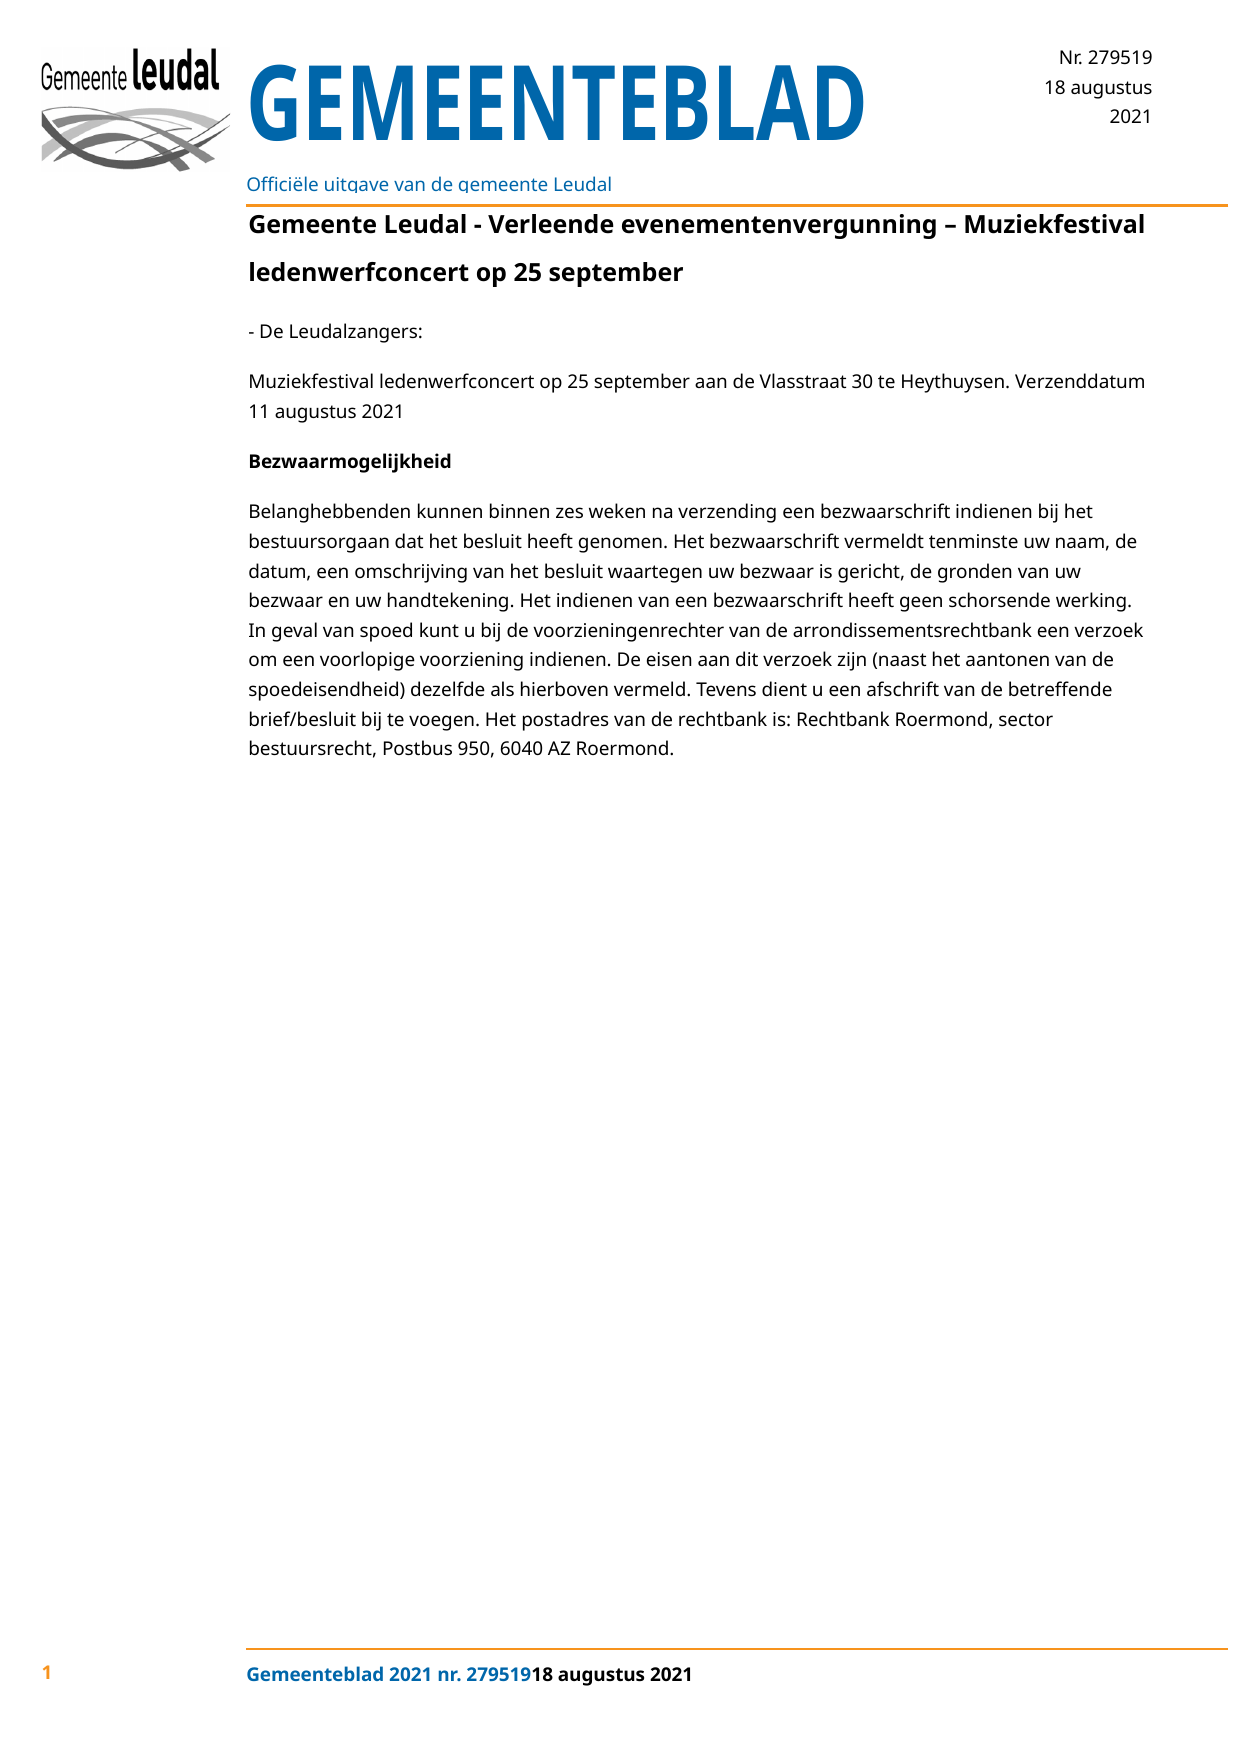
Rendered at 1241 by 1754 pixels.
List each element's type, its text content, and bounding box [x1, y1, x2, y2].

text Muziekfestival ledenwerfconcert op 25 september aan de Vlasstraat 30 te Heythuysen. Verzenddatum 11 augustus 2021 [248, 368, 1152, 424]
text - De Leudalzangers: [248, 318, 1152, 344]
text Gemeente Leudal - Verleende evenementenvergunning – Muziekfestival ledenwerfconcert op 25 september [248, 207, 1152, 288]
text Bezwaarmogelijkheid [248, 448, 1152, 474]
text Belanghebbenden kunnen binnen zes weken na verzending een bezwaarschrift indienen bij het bestuursorgaan dat het besluit heeft genomen. Het bezwaarschrift vermeldt tenminste uw naam, de datum, een omschrijving van het besluit waartegen uw bezwaar is gericht, de gronden van uw bezwaar en uw handtekening. Het indienen van een bezwaarschrift heeft geen schorsende werking. In geval van spoed kunt u bij de voorzieningenrechter van de arrondissementsrechtbank een verzoek om een voorlopige voorziening indienen. De eisen aan dit verzoek zijn (naast het aantonen van de spoedeisendheid) dezelfde als hierboven vermeld. Tevens dient u een afschrift van de betreffende brief/besluit bij te voegen. Het postadres van de rechtbank is: Rechtbank Roermond, sector bestuursrecht, Postbus 950, 6040 AZ Roermond. [248, 499, 1152, 761]
picture [41, 47, 231, 172]
